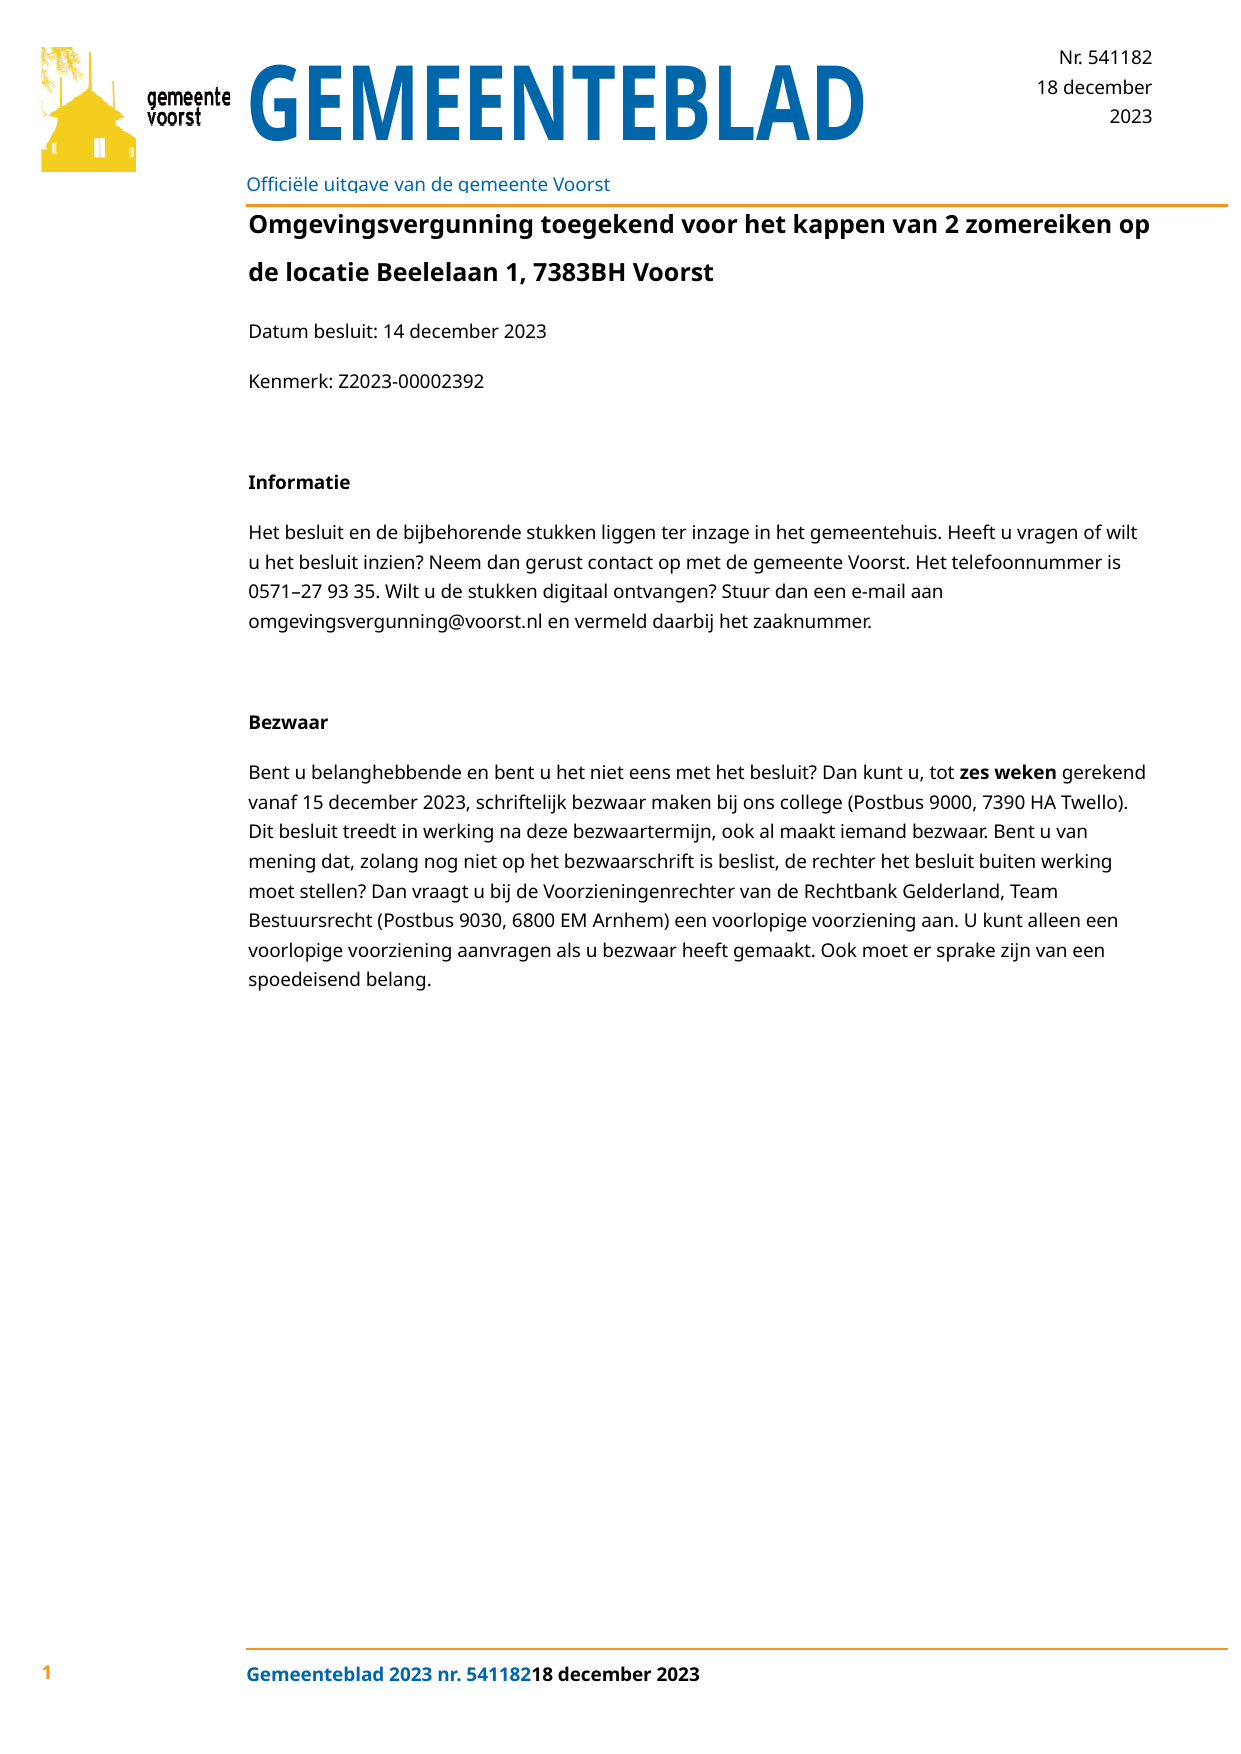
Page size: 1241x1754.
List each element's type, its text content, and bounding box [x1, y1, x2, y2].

text Datum besluit: 14 december 2023 [248, 318, 1152, 344]
text Informatie [248, 469, 1152, 495]
text Het besluit en de bijbehorende stukken liggen ter inzage in het gemeentehuis. Heeft u vragen of wilt u het besluit inzien? Neem dan gerust contact op met de gemeente Voorst. Het telefoonnummer is 0571–27 93 35. Wilt u de stukken digitaal ontvangen? Stuur dan een e-mail aan omgevingsvergunning@voorst.nl en vermeld daarbij het zaaknummer. [248, 519, 1152, 634]
text Kenmerk: Z2023-00002392 [248, 368, 1152, 394]
text Bezwaar [248, 709, 1152, 735]
text Bent u belanghebbende en bent u het niet eens met het besluit? Dan kunt u, tot zes weken gerekend vanaf 15 december 2023, schriftelijk bezwaar maken bij ons college (Postbus 9000, 7390 HA Twello). Dit besluit treedt in werking na deze bezwaartermijn, ook al maakt iemand bezwaar. Bent u van mening dat, zolang nog niet op het bezwaarschrift is beslist, de rechter het besluit buiten werking moet stellen? Dan vraagt u bij de Voorzieningenrechter van de Rechtbank Gelderland, Team Bestuursrecht (Postbus 9030, 6800 EM Arnhem) een voorlopige voorziening aan. U kunt alleen een voorlopige voorziening aanvragen als u bezwaar heeft gemaakt. Ook moet er sprake zijn van een spoedeisend belang. [248, 759, 1152, 992]
text Omgevingsvergunning toegekend voor het kappen van 2 zomereiken op de locatie Beelelaan 1, 7383BH Voorst [248, 207, 1152, 288]
picture [41, 47, 231, 172]
